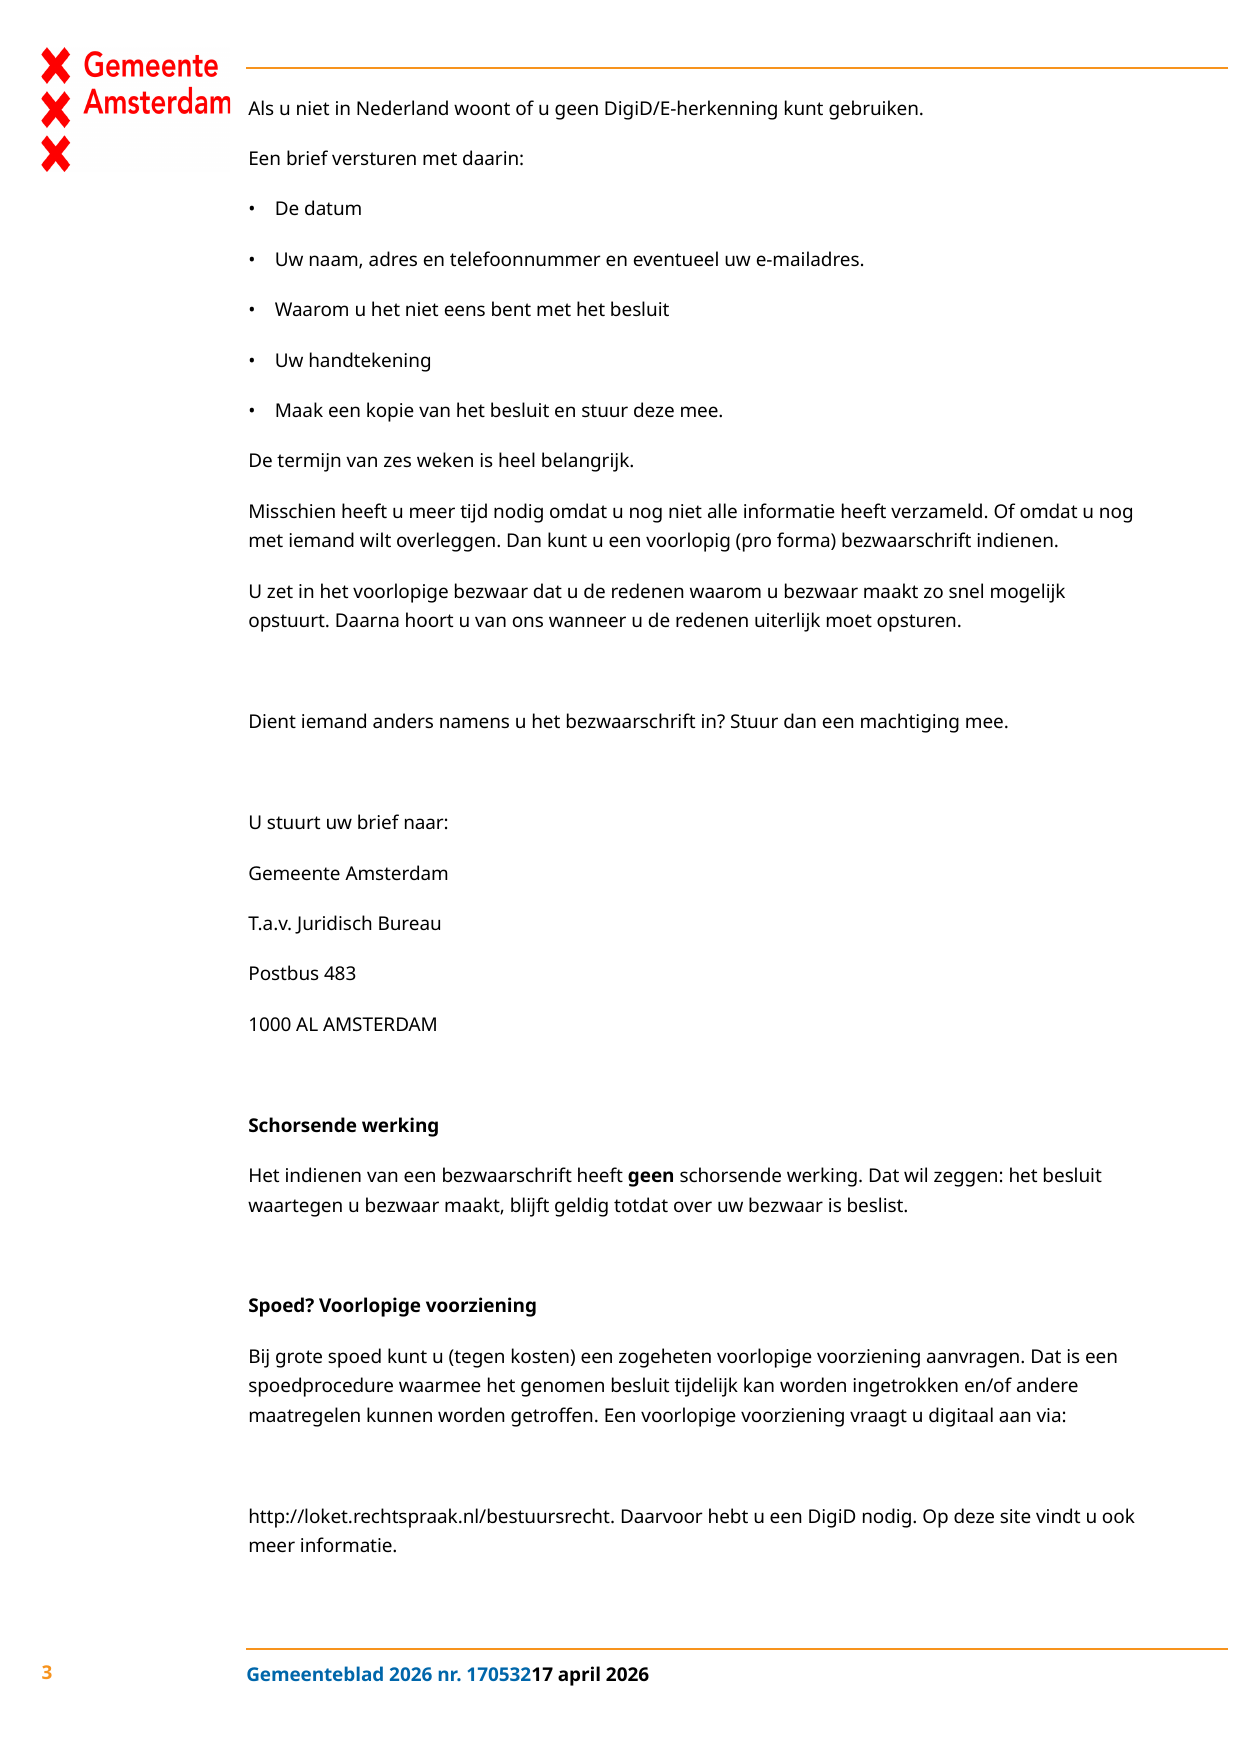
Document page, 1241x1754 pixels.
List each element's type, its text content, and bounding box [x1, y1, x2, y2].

text • Waarom u het niet eens bent met het besluit [248, 296, 1152, 322]
text • Uw handtekening [248, 347, 1152, 373]
text Schorsende werking [248, 1112, 1152, 1138]
text Als u niet in Nederland woont of u geen DigiD/E-herkenning kunt gebruiken. [248, 95, 1152, 121]
text U stuurt uw brief naar: [248, 809, 1152, 835]
text • De datum [248, 196, 1152, 221]
picture [41, 47, 231, 172]
text Het indienen van een bezwaarschrift heeft geen schorsende werking. Dat wil zeggen: het besluit waartegen u bezwaar maakt, blijft geldig totdat over uw bezwaar is beslist. [248, 1162, 1152, 1218]
text Spoed? Voorlopige voorziening [248, 1293, 1152, 1318]
text http://loket.rechtspraak.nl/bestuursrecht. Daarvoor hebt u een DigiD nodig. Op deze site vindt u ook meer informatie. [248, 1503, 1152, 1558]
text Een brief versturen met daarin: [248, 145, 1152, 171]
text 1000 AL AMSTERDAM [248, 1011, 1152, 1037]
text De termijn van zes weken is heel belangrijk. [248, 448, 1152, 473]
text • Maak een kopie van het besluit en stuur deze mee. [248, 397, 1152, 423]
text Gemeente Amsterdam [248, 860, 1152, 886]
text U zet in het voorlopige bezwaar dat u de redenen waarom u bezwaar maakt zo snel mogelijk opstuurt. Daarna hoort u van ons wanneer u de redenen uiterlijk moet opsturen. [248, 578, 1152, 633]
text Postbus 483 [248, 961, 1152, 986]
text • Uw naam, adres en telefoonnummer en eventueel uw e-mailadres. [248, 246, 1152, 272]
text Bij grote spoed kunt u (tegen kosten) een zogeheten voorlopige voorziening aanvragen. Dat is een spoedprocedure waarmee het genomen besluit tijdelijk kan worden ingetrokken en/of andere maatregelen kunnen worden getroffen. Een voorlopige voorziening vraagt u digitaal aan via: [248, 1343, 1152, 1428]
text Dient iemand anders namens u het bezwaarschrift in? Stuur dan een machtiging mee. [248, 708, 1152, 734]
text T.a.v. Juridisch Bureau [248, 910, 1152, 936]
text Misschien heeft u meer tijd nodig omdat u nog niet alle informatie heeft verzameld. Of omdat u nog met iemand wilt overleggen. Dan kunt u een voorlopig (pro forma) bezwaarschrift indienen. [248, 498, 1152, 553]
